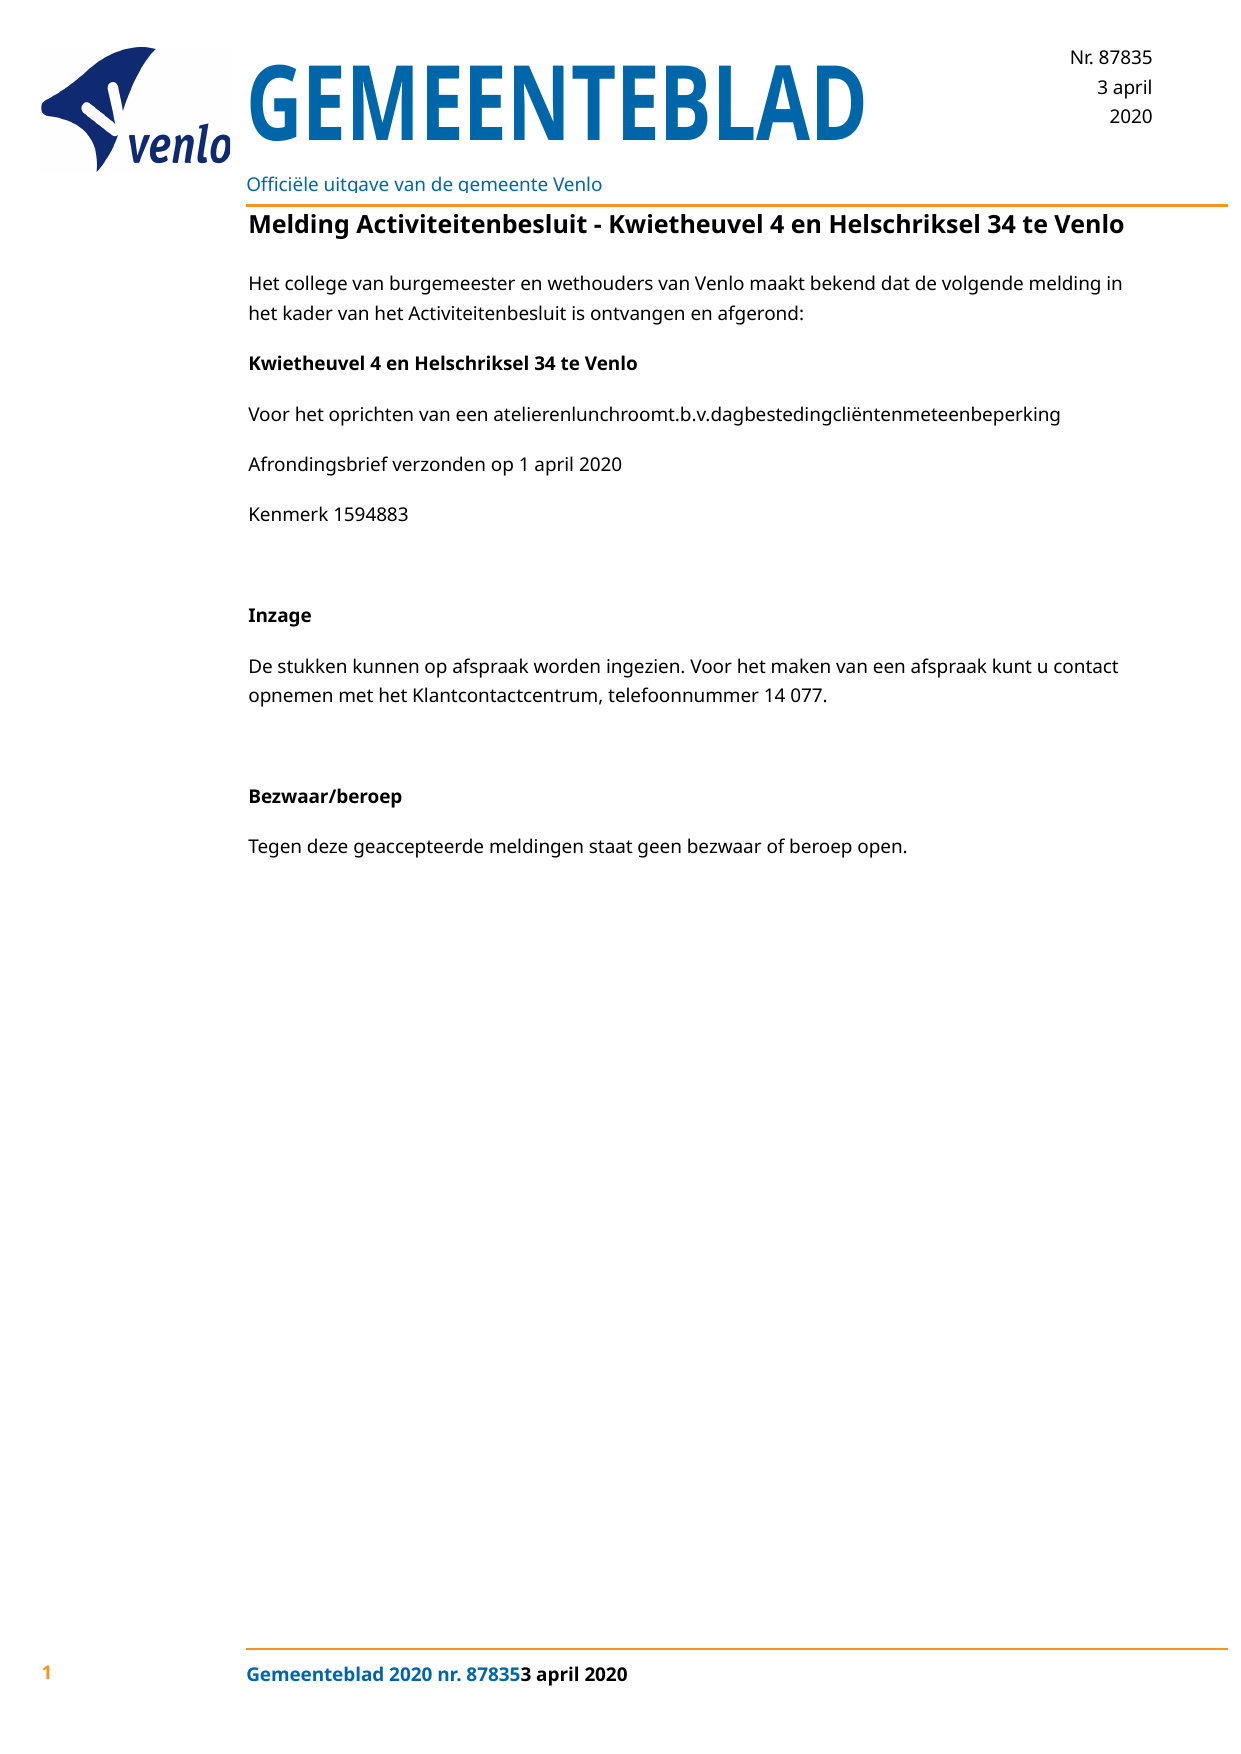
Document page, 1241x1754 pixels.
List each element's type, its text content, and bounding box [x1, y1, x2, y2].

text Tegen deze geaccepteerde meldingen staat geen bezwaar of beroep open. [248, 834, 1152, 859]
text Het college van burgemeester en wethouders van Venlo maakt bekend dat de volgende melding in het kader van het Activiteitenbesluit is ontvangen en afgerond: [248, 270, 1152, 326]
text Bezwaar/beroep [248, 783, 1152, 809]
text Voor het oprichten van een atelierenlunchroomt.b.v.dagbestedingcliëntenmeteenbeperking [248, 401, 1152, 426]
text Afrondingsbrief verzonden op 1 april 2020 [248, 451, 1152, 477]
text Inzage [248, 602, 1152, 628]
picture [41, 47, 231, 172]
text Kwietheuvel 4 en Helschriksel 34 te Venlo [248, 350, 1152, 376]
text De stukken kunnen op afspraak worden ingezien. Voor het maken van een afspraak kunt u contact opnemen met het Klantcontactcentrum, telefoonnummer 14 077. [248, 653, 1152, 708]
text Kenmerk 1594883 [248, 502, 1152, 527]
text Melding Activiteitenbesluit - Kwietheuvel 4 en Helschriksel 34 te Venlo [248, 207, 1152, 241]
